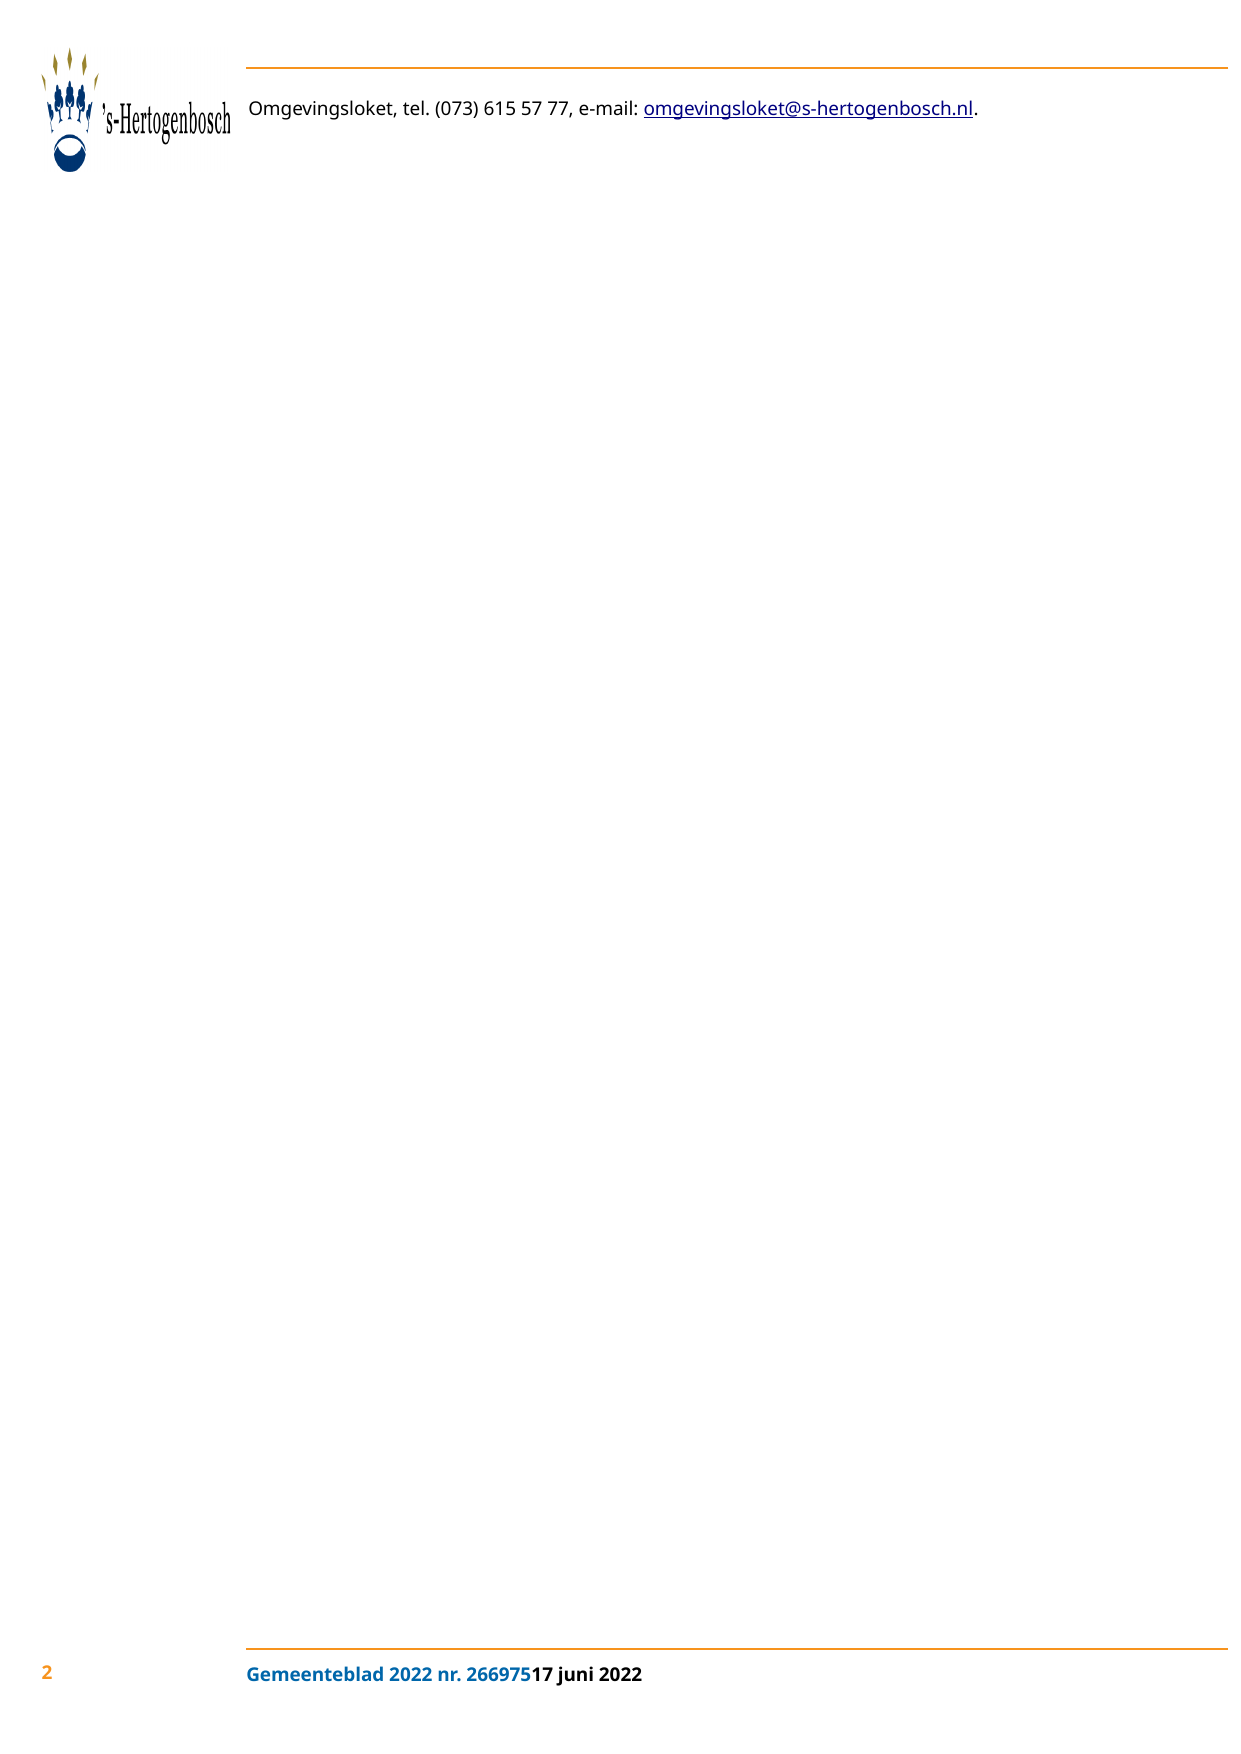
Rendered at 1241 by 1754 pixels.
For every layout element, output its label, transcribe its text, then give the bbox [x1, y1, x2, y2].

text Omgevingsloket, tel. (073) 615 57 77, e-mail: omgevingsloket@s-hertogenbosch.nl. [248, 95, 1152, 121]
picture [41, 47, 231, 172]
